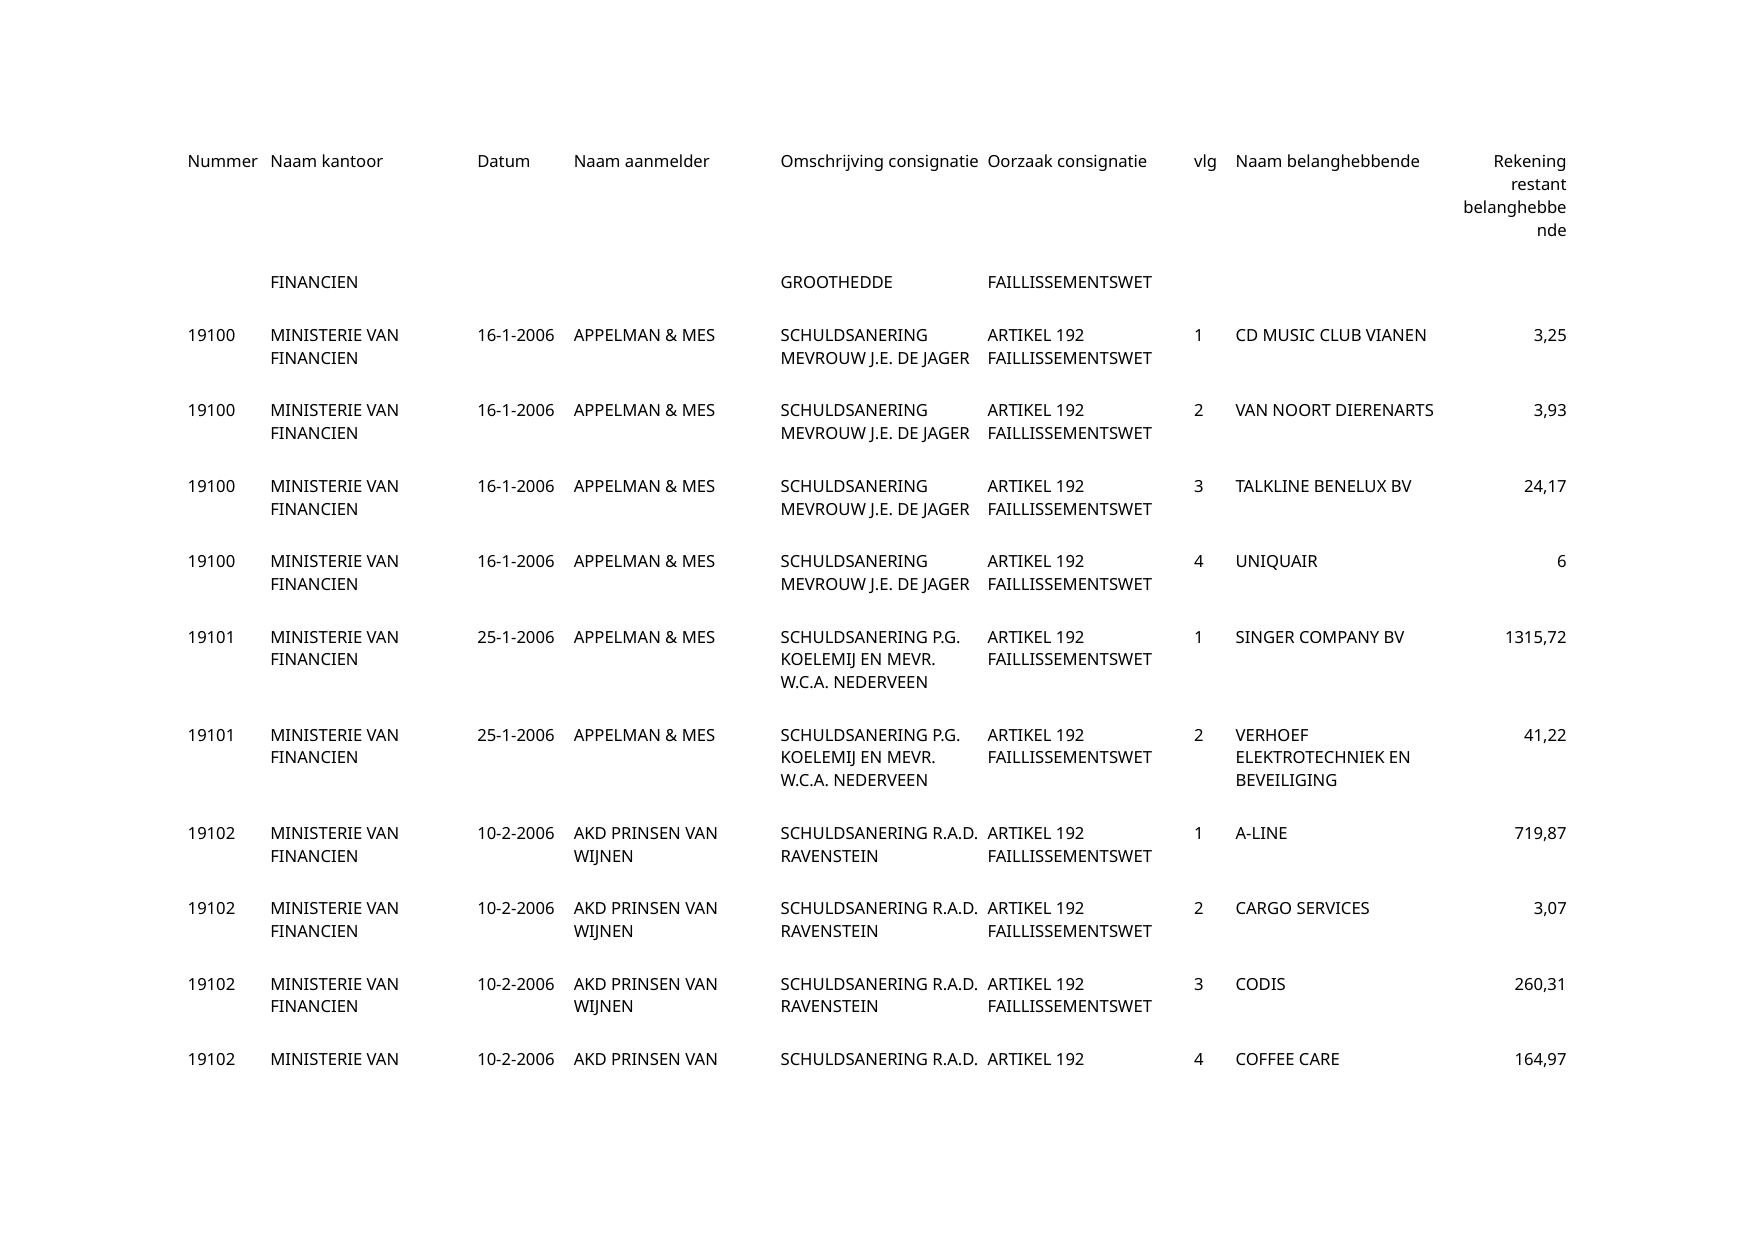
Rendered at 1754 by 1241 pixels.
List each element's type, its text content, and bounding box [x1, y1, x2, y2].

table_cell APPELMAN & MES [574, 324, 780, 399]
table_header Oorzaak consignatie [987, 150, 1194, 271]
table_header Datum [477, 150, 573, 271]
table_cell SCHULDSANERING R.A.D. RAVENSTEIN [780, 897, 987, 972]
table_header Nummer [188, 150, 270, 271]
table_cell MINISTERIE VAN FINANCIEN [270, 324, 477, 399]
table_cell 1315,72 [1456, 625, 1566, 723]
table_cell APPELMAN & MES [574, 550, 780, 625]
table_cell 19101 [188, 723, 270, 821]
table_cell AKD PRINSEN VAN WIJNEN [574, 972, 780, 1048]
table_header Rekening restant belanghebbende [1456, 150, 1566, 271]
table_cell [477, 271, 573, 323]
table_cell SCHULDSANERING MEVROUW J.E. DE JAGER [780, 399, 987, 474]
table_cell APPELMAN & MES [574, 723, 780, 821]
table_cell 19102 [188, 972, 270, 1048]
table_cell 19100 [188, 324, 270, 399]
table_cell CD MUSIC CLUB VIANEN [1235, 324, 1456, 399]
table_cell 2 [1194, 399, 1235, 474]
table_cell VAN NOORT DIERENARTS [1235, 399, 1456, 474]
table_cell [188, 271, 270, 323]
table_cell CARGO SERVICES [1235, 897, 1456, 972]
table_cell 16-1-2006 [477, 550, 573, 625]
table_cell 19100 [188, 399, 270, 474]
table_cell ARTIKEL 192 FAILLISSEMENTSWET [987, 821, 1194, 897]
table_cell ARTIKEL 192 FAILLISSEMENTSWET [987, 474, 1194, 550]
table_cell 19102 [188, 821, 270, 897]
table_cell APPELMAN & MES [574, 399, 780, 474]
table_header Naam aanmelder [574, 150, 780, 271]
table_cell UNIQUAIR [1235, 550, 1456, 625]
table_cell 164,97 [1456, 1048, 1566, 1070]
table_cell ARTIKEL 192 [987, 1048, 1194, 1070]
table_cell 1 [1194, 625, 1235, 723]
table_cell SCHULDSANERING MEVROUW J.E. DE JAGER [780, 474, 987, 550]
table_cell TALKLINE BENELUX BV [1235, 474, 1456, 550]
table_cell APPELMAN & MES [574, 625, 780, 723]
table_cell MINISTERIE VAN FINANCIEN [270, 625, 477, 723]
table_cell 10-2-2006 [477, 821, 573, 897]
table_header Naam kantoor [270, 150, 477, 271]
table_cell [1235, 271, 1456, 323]
table_cell MINISTERIE VAN FINANCIEN [270, 474, 477, 550]
table_cell 10-2-2006 [477, 972, 573, 1048]
table_cell MINISTERIE VAN FINANCIEN [270, 399, 477, 474]
table_cell 2 [1194, 723, 1235, 821]
table_cell ARTIKEL 192 FAILLISSEMENTSWET [987, 324, 1194, 399]
table_cell MINISTERIE VAN FINANCIEN [270, 897, 477, 972]
table_cell 19100 [188, 550, 270, 625]
table_cell ARTIKEL 192 FAILLISSEMENTSWET [987, 625, 1194, 723]
table_cell ARTIKEL 192 FAILLISSEMENTSWET [987, 897, 1194, 972]
table_cell 260,31 [1456, 972, 1566, 1048]
table_cell SINGER COMPANY BV [1235, 625, 1456, 723]
table_cell 3 [1194, 474, 1235, 550]
table_header Omschrijving consignatie [780, 150, 987, 271]
table_cell MINISTERIE VAN FINANCIEN [270, 972, 477, 1048]
table_cell 2 [1194, 897, 1235, 972]
table_cell 3,07 [1456, 897, 1566, 972]
table_cell GROOTHEDDE [780, 271, 987, 323]
table_cell SCHULDSANERING R.A.D. [780, 1048, 987, 1070]
table_cell ARTIKEL 192 FAILLISSEMENTSWET [987, 399, 1194, 474]
table_cell 24,17 [1456, 474, 1566, 550]
table_cell SCHULDSANERING P.G. KOELEMIJ EN MEVR. W.C.A. NEDERVEEN [780, 625, 987, 723]
table_cell VERHOEF ELEKTROTECHNIEK EN BEVEILIGING [1235, 723, 1456, 821]
table_cell AKD PRINSEN VAN WIJNEN [574, 821, 780, 897]
table_cell 3 [1194, 972, 1235, 1048]
table_cell 4 [1194, 1048, 1235, 1070]
table_cell 10-2-2006 [477, 1048, 573, 1070]
table_cell 19102 [188, 1048, 270, 1070]
table_cell 4 [1194, 550, 1235, 625]
table_cell MINISTERIE VAN FINANCIEN [270, 723, 477, 821]
table_header vlg [1194, 150, 1235, 271]
table_cell SCHULDSANERING R.A.D. RAVENSTEIN [780, 821, 987, 897]
table_cell 3,93 [1456, 399, 1566, 474]
table_cell 6 [1456, 550, 1566, 625]
table_cell 1 [1194, 324, 1235, 399]
table_cell 41,22 [1456, 723, 1566, 821]
table_cell MINISTERIE VAN [270, 1048, 477, 1070]
table_cell AKD PRINSEN VAN [574, 1048, 780, 1070]
table_cell ARTIKEL 192 FAILLISSEMENTSWET [987, 550, 1194, 625]
table_cell ARTIKEL 192 FAILLISSEMENTSWET [987, 723, 1194, 821]
table_cell 19100 [188, 474, 270, 550]
table_cell SCHULDSANERING MEVROUW J.E. DE JAGER [780, 324, 987, 399]
table_cell [574, 271, 780, 323]
table_cell MINISTERIE VAN FINANCIEN [270, 550, 477, 625]
table_header Naam belanghebbende [1235, 150, 1456, 271]
table_cell [1194, 271, 1235, 323]
table_cell 16-1-2006 [477, 474, 573, 550]
table_cell SCHULDSANERING MEVROUW J.E. DE JAGER [780, 550, 987, 625]
table_cell 1 [1194, 821, 1235, 897]
table_cell 16-1-2006 [477, 399, 573, 474]
table_cell SCHULDSANERING R.A.D. RAVENSTEIN [780, 972, 987, 1048]
table_cell 3,25 [1456, 324, 1566, 399]
table_cell ARTIKEL 192 FAILLISSEMENTSWET [987, 972, 1194, 1048]
table_cell [1456, 271, 1566, 323]
table_cell 10-2-2006 [477, 897, 573, 972]
table_cell SCHULDSANERING P.G. KOELEMIJ EN MEVR. W.C.A. NEDERVEEN [780, 723, 987, 821]
table_cell APPELMAN & MES [574, 474, 780, 550]
table_cell A-LINE [1235, 821, 1456, 897]
table_cell CODIS [1235, 972, 1456, 1048]
table_cell 25-1-2006 [477, 723, 573, 821]
table_cell 19102 [188, 897, 270, 972]
table_cell FINANCIEN [270, 271, 477, 323]
table_cell 16-1-2006 [477, 324, 573, 399]
table_cell FAILLISSEMENTSWET [987, 271, 1194, 323]
table_cell AKD PRINSEN VAN WIJNEN [574, 897, 780, 972]
table_cell 19101 [188, 625, 270, 723]
table_cell MINISTERIE VAN FINANCIEN [270, 821, 477, 897]
table_cell 719,87 [1456, 821, 1566, 897]
table_cell 25-1-2006 [477, 625, 573, 723]
table_cell COFFEE CARE [1235, 1048, 1456, 1070]
